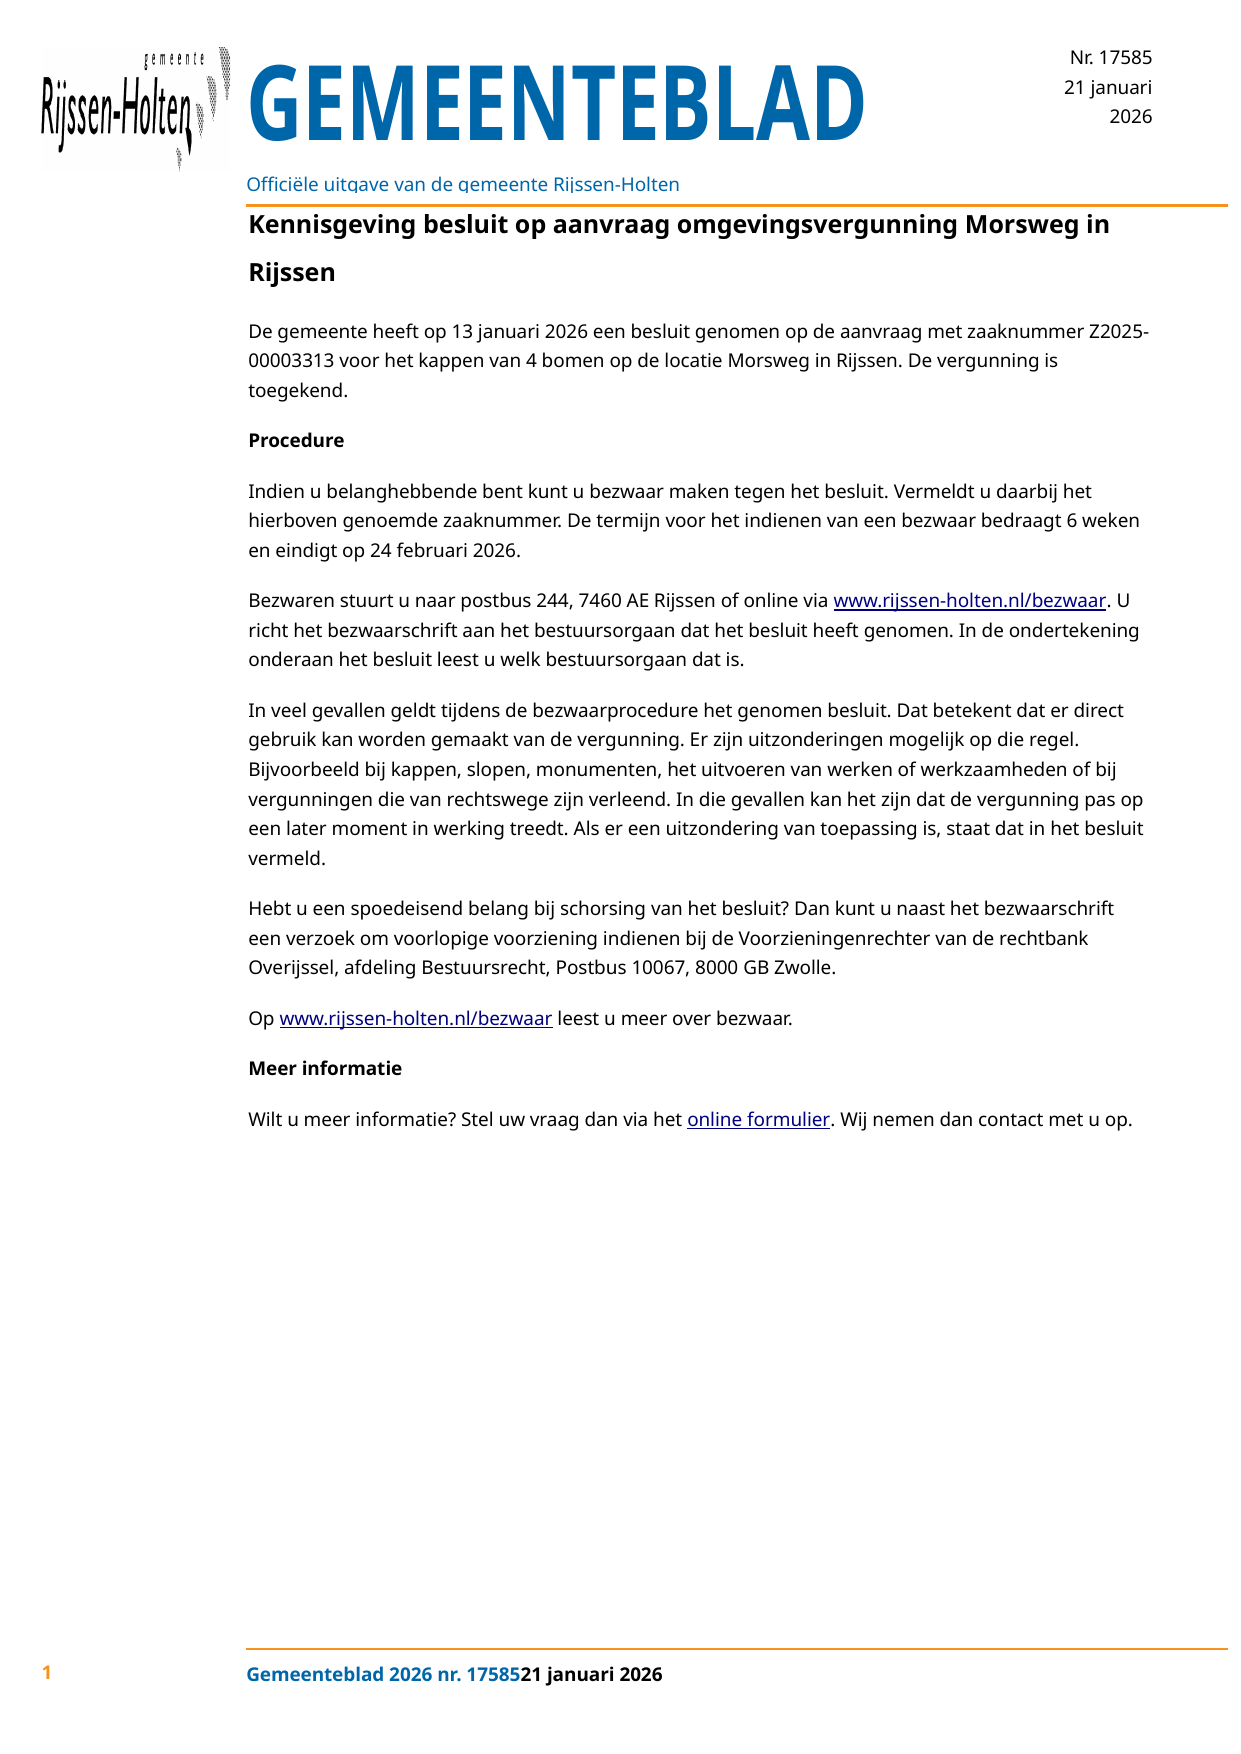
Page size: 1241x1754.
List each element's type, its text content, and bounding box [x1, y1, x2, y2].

text Bezwaren stuurt u naar postbus 244, 7460 AE Rijssen of online via www.rijssen-holten.nl/bezwaar. U richt het bezwaarschrift aan het bestuursorgaan dat het besluit heeft genomen. In de ondertekening onderaan het besluit leest u welk bestuursorgaan dat is. [248, 587, 1152, 672]
text Indien u belanghebbende bent kunt u bezwaar maken tegen het besluit. Vermeldt u daarbij het hierboven genoemde zaaknummer. De termijn voor het indienen van een bezwaar bedraagt 6 weken en eindigt op 24 februari 2026. [248, 478, 1152, 563]
text In veel gevallen geldt tijdens de bezwaarprocedure het genomen besluit. Dat betekent dat er direct gebruik kan worden gemaakt van de vergunning. Er zijn uitzonderingen mogelijk op die regel. Bijvoorbeeld bij kappen, slopen, monumenten, het uitvoeren van werken of werkzaamheden of bij vergunningen die van rechtswege zijn verleend. In die gevallen kan het zijn dat de vergunning pas op een later moment in werking treedt. Als er een uitzondering van toepassing is, staat dat in het besluit vermeld. [248, 697, 1152, 871]
text Op www.rijssen-holten.nl/bezwaar leest u meer over bezwaar. [248, 1005, 1152, 1031]
text Procedure [248, 427, 1152, 453]
picture [41, 47, 231, 172]
text Kennisgeving besluit op aanvraag omgevingsvergunning Morsweg in Rijssen [248, 207, 1152, 288]
text De gemeente heeft op 13 januari 2026 een besluit genomen op de aanvraag met zaaknummer Z2025-00003313 voor het kappen van 4 bomen op de locatie Morsweg in Rijssen. De vergunning is toegekend. [248, 318, 1152, 403]
text Meer informatie [248, 1055, 1152, 1081]
text Hebt u een spoedeisend belang bij schorsing van het besluit? Dan kunt u naast het bezwaarschrift een verzoek om voorlopige voorziening indienen bij de Voorzieningenrechter van de rechtbank Overijssel, afdeling Bestuursrecht, Postbus 10067, 8000 GB Zwolle. [248, 895, 1152, 980]
text Wilt u meer informatie? Stel uw vraag dan via het online formulier. Wij nemen dan contact met u op. [248, 1106, 1152, 1132]
